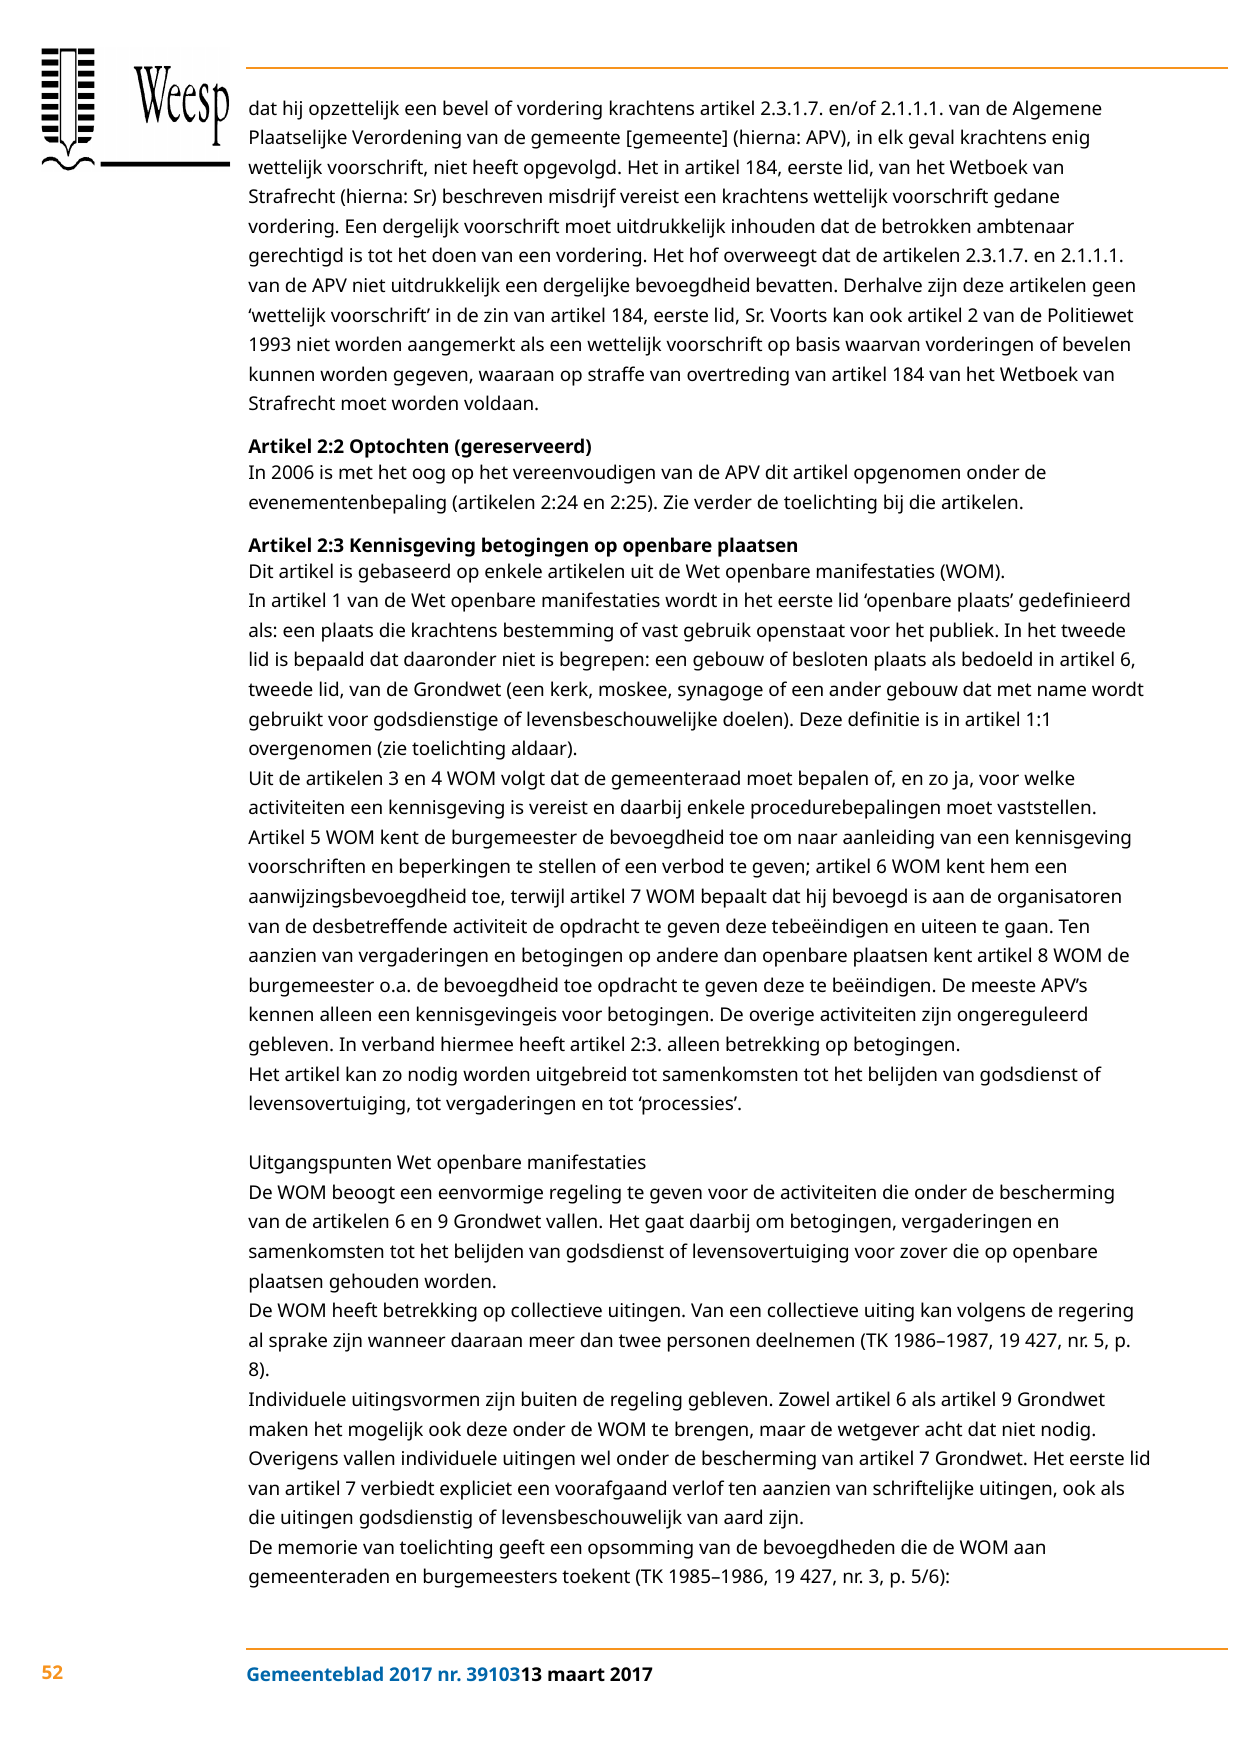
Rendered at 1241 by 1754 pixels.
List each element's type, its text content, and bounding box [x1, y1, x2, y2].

text Dit artikel is gebaseerd op enkele artikelen uit de Wet openbare manifestaties (WOM). [248, 558, 1152, 584]
text Uitgangspunten Wet openbare manifestaties [248, 1149, 1152, 1175]
text In 2006 is met het oog op het vereenvoudigen van de APV dit artikel opgenomen onder de evenementenbepaling (artikelen 2:24 en 2:25). Zie verder de toelichting bij die artikelen. [248, 459, 1152, 515]
text Uit de artikelen 3 en 4 WOM volgt dat de gemeenteraad moet bepalen of, en zo ja, voor welke activiteiten een kennisgeving is vereist en daarbij enkele procedurebepalingen moet vaststellen. Artikel 5 WOM kent de burgemeester de bevoegdheid toe om naar aanleiding van een kennisgeving voorschriften en beperkingen te stellen of een verbod te geven; artikel 6 WOM kent hem een aanwijzingsbevoegdheid toe, terwijl artikel 7 WOM bepaalt dat hij bevoegd is aan de organisatoren van de desbetreffende activiteit de opdracht te geven deze tebeëindigen en uiteen te gaan. Ten aanzien van vergaderingen en betogingen op andere dan openbare plaatsen kent artikel 8 WOM de burgemeester o.a. de bevoegdheid toe opdracht te geven deze te beëindigen. De meeste APV’s kennen alleen een kennisgevingeis voor betogingen. De overige activiteiten zijn ongereguleerd gebleven. In verband hiermee heeft artikel 2:3. alleen betrekking op betogingen. [248, 765, 1152, 1057]
text Individuele uitingsvormen zijn buiten de regeling gebleven. Zowel artikel 6 als artikel 9 Grondwet maken het mogelijk ook deze onder de WOM te brengen, maar de wetgever acht dat niet nodig. [248, 1386, 1152, 1442]
text De WOM beoogt een eenvormige regeling te geven voor de activiteiten die onder de bescherming van de artikelen 6 en 9 Grondwet vallen. Het gaat daarbij om betogingen, vergaderingen en samenkomsten tot het belijden van godsdienst of levensovertuiging voor zover die op openbare plaatsen gehouden worden. [248, 1179, 1152, 1294]
text Het artikel kan zo nodig worden uitgebreid tot samenkomsten tot het belijden van godsdienst of levensovertuiging, tot vergaderingen en tot ‘processies’. [248, 1061, 1152, 1116]
text De memorie van toelichting geeft een opsomming van de bevoegdheden die de WOM aan gemeenteraden en burgemeesters toekent (TK 1985–1986, 19 427, nr. 3, p. 5/6): [248, 1534, 1152, 1589]
text Overigens vallen individuele uitingen wel onder de bescherming van artikel 7 Grondwet. Het eerste lid van artikel 7 verbiedt expliciet een voorafgaand verlof ten aanzien van schriftelijke uitingen, ook als die uitingen godsdienstig of levensbeschouwelijk van aard zijn. [248, 1445, 1152, 1530]
picture [41, 47, 231, 172]
text Artikel 2:3 Kennisgeving betogingen op openbare plaatsen [248, 532, 1152, 558]
text In artikel 1 van de Wet openbare manifestaties wordt in het eerste lid ‘openbare plaats’ gedefinieerd als: een plaats die krachtens bestemming of vast gebruik openstaat voor het publiek. In het tweede lid is bepaald dat daaronder niet is begrepen: een gebouw of besloten plaats als bedoeld in artikel 6, tweede lid, van de Grondwet (een kerk, moskee, synagoge of een ander gebouw dat met name wordt gebruikt voor godsdienstige of levensbeschouwelijke doelen). Deze definitie is in artikel 1:1 overgenomen (zie toelichting aldaar). [248, 587, 1152, 761]
text dat hij opzettelijk een bevel of vordering krachtens artikel 2.3.1.7. en/of 2.1.1.1. van de Algemene Plaatselijke Verordening van de gemeente [gemeente] (hierna: APV), in elk geval krachtens enig wettelijk voorschrift, niet heeft opgevolgd. Het in artikel 184, eerste lid, van het Wetboek van Strafrecht (hierna: Sr) beschreven misdrijf vereist een krachtens wettelijk voorschrift gedane vordering. Een dergelijk voorschrift moet uitdrukkelijk inhouden dat de betrokken ambtenaar gerechtigd is tot het doen van een vordering. Het hof overweegt dat de artikelen 2.3.1.7. en 2.1.1.1. van de APV niet uitdrukkelijk een dergelijke bevoegdheid bevatten. Derhalve zijn deze artikelen geen ‘wettelijk voorschrift’ in de zin van artikel 184, eerste lid, Sr. Voorts kan ook artikel 2 van de Politiewet 1993 niet worden aangemerkt als een wettelijk voorschrift op basis waarvan vorderingen of bevelen kunnen worden gegeven, waaraan op straffe van overtreding van artikel 184 van het Wetboek van Strafrecht moet worden voldaan. [248, 95, 1152, 416]
text Artikel 2:2 Optochten (gereserveerd) [248, 434, 1152, 459]
text De WOM heeft betrekking op collectieve uitingen. Van een collectieve uiting kan volgens de regering al sprake zijn wanneer daaraan meer dan twee personen deelnemen (TK 1986–1987, 19 427, nr. 5, p. 8). [248, 1297, 1152, 1382]
